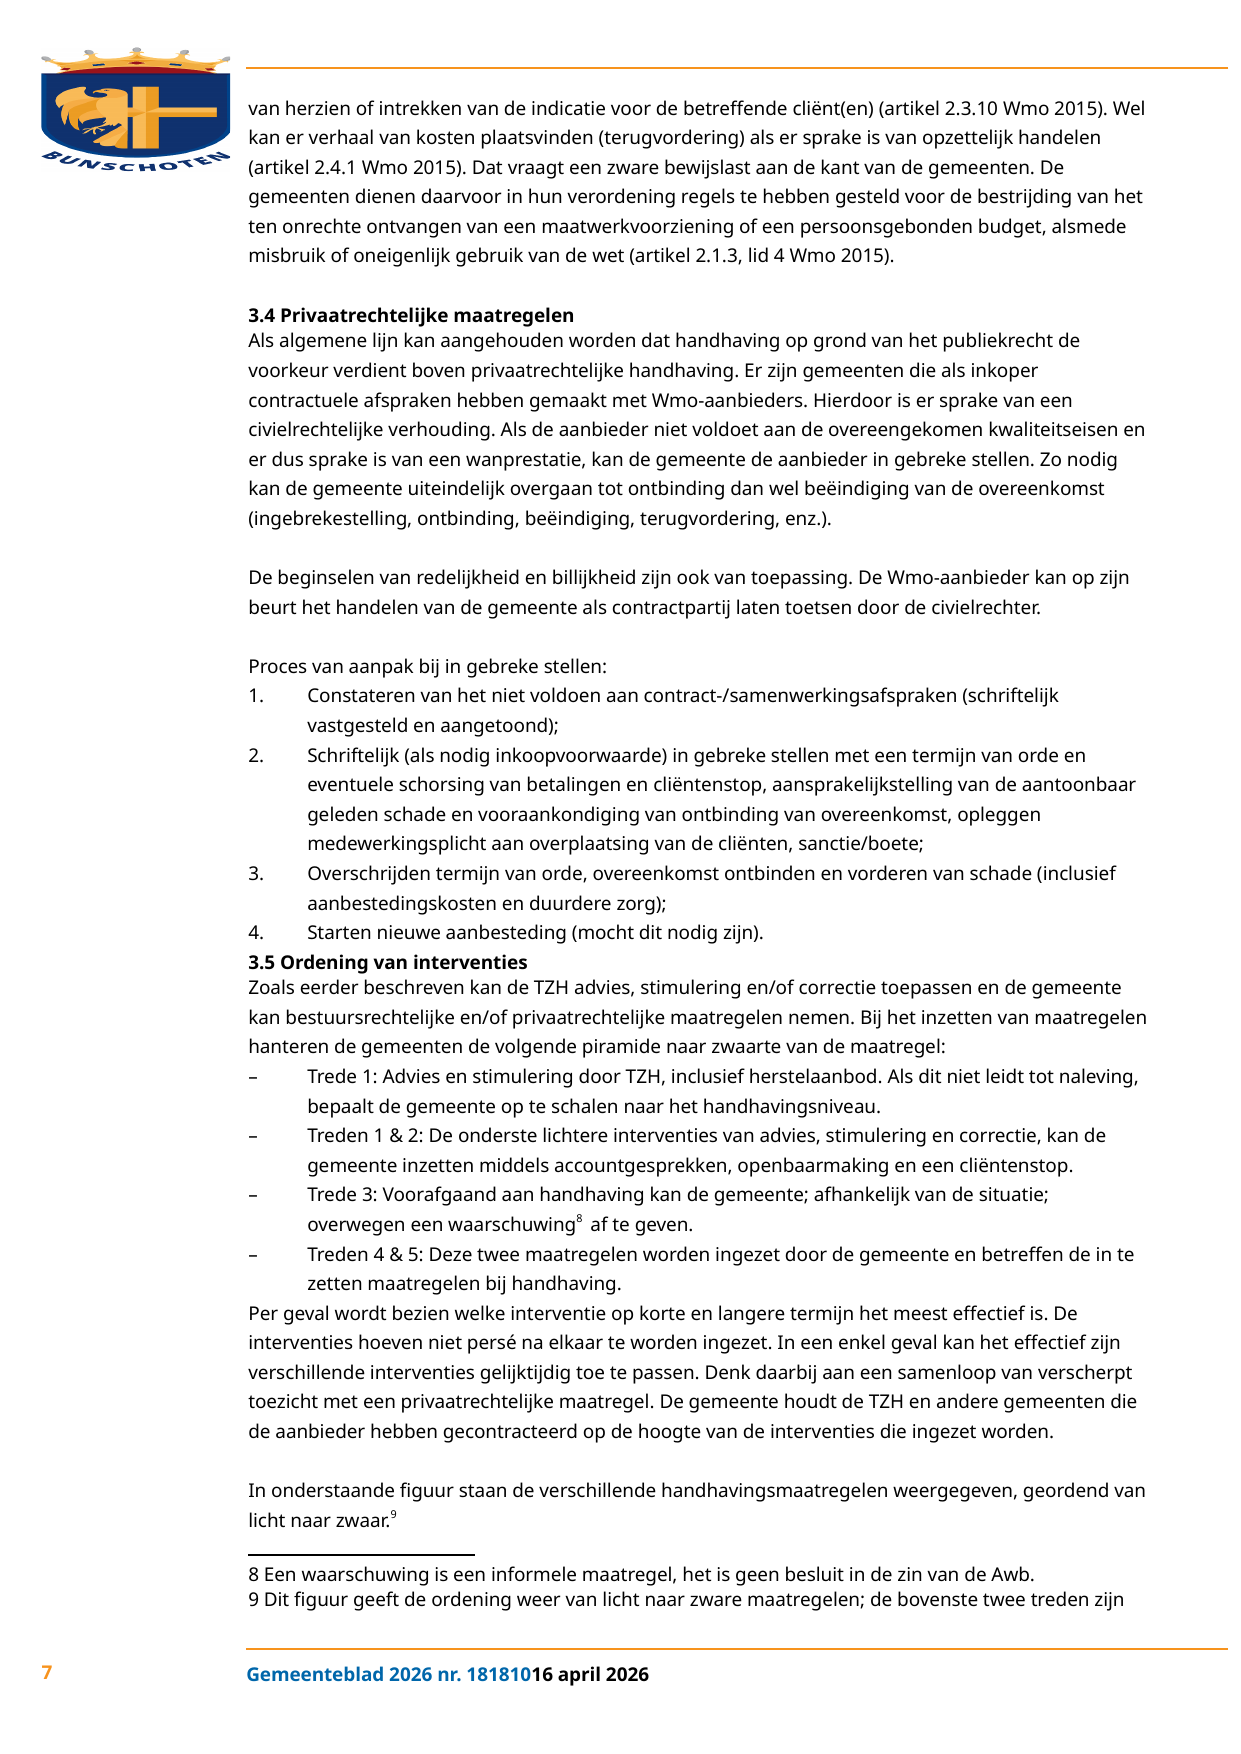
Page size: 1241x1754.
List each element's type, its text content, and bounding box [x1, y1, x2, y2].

text Per geval wordt bezien welke interventie op korte en langere termijn het meest effectief is. De interventies hoeven niet persé na elkaar te worden ingezet. In een enkel geval kan het effectief zijn verschillende interventies gelijktijdig toe te passen. Denk daarbij aan een samenloop van verscherpt toezicht met een privaatrechtelijke maatregel. De gemeente houdt de TZH en andere gemeenten die de aanbieder hebben gecontracteerd op de hoogte van de interventies die ingezet worden. [248, 1300, 1152, 1444]
list Trede 3: Voorafgaand aan handhaving kan de gemeente; afhankelijk van de situatie; overwegen een waarschuwing af te geven. [248, 1182, 1152, 1237]
text 3.4 Privaatrechtelijke maatregelen [248, 302, 1152, 328]
list Treden 1 & 2: De onderste lichtere interventies van advies, stimulering en correctie, kan de gemeente inzetten middels accountgesprekken, openbaarmaking en een cliëntenstop. [248, 1122, 1152, 1178]
list Starten nieuwe aanbesteding (mocht dit nodig zijn). [248, 919, 1152, 945]
picture [41, 47, 231, 172]
list Een waarschuwing is een informele maatregel, het is geen besluit in de zin van de Awb. [248, 1561, 1152, 1586]
text 3.5 Ordening van interventies [248, 949, 1152, 974]
text Zoals eerder beschreven kan de TZH advies, stimulering en/of correctie toepassen en de gemeente kan bestuursrechtelijke en/of privaatrechtelijke maatregelen nemen. Bij het inzetten van maatregelen hanteren de gemeenten de volgende piramide naar zwaarte van de maatregel: [248, 974, 1152, 1059]
list Trede 1: Advies en stimulering door TZH, inclusief herstelaanbod. Als dit niet leidt tot naleving, bepaalt de gemeente op te schalen naar het handhavingsniveau. [248, 1063, 1152, 1119]
list Constateren van het niet voldoen aan contract-/samenwerkingsafspraken (schriftelijk vastgesteld en aangetoond); [248, 683, 1152, 738]
list Schriftelijk (als nodig inkoopvoorwaarde) in gebreke stellen met een termijn van orde en eventuele schorsing van betalingen en cliëntenstop, aansprakelijkstelling van de aantoonbaar geleden schade en vooraankondiging van ontbinding van overeenkomst, opleggen medewerkingsplicht aan overplaatsing van de cliënten, sanctie/boete; [248, 742, 1152, 856]
text Dit figuur geeft de ordening weer van licht naar zware maatregelen; de bovenste twee treden zijn [248, 1586, 1152, 1612]
text Proces van aanpak bij in gebreke stellen: [248, 653, 1152, 679]
text In onderstaande figuur staan de verschillende handhavingsmaatregelen weergegeven, geordend van licht naar zwaar. [248, 1477, 1152, 1533]
list Overschrijden termijn van orde, overeenkomst ontbinden en vorderen van schade (inclusief aanbestedingskosten en duurdere zorg); [248, 860, 1152, 915]
text Als algemene lijn kan aangehouden worden dat handhaving op grond van het publiekrecht de voorkeur verdient boven privaatrechtelijke handhaving. Er zijn gemeenten die als inkoper contractuele afspraken hebben gemaakt met Wmo-aanbieders. Hierdoor is er sprake van een civielrechtelijke verhouding. Als de aanbieder niet voldoet aan de overeengekomen kwaliteitseisen en er dus sprake is van een wanprestatie, kan de gemeente de aanbieder in gebreke stellen. Zo nodig kan de gemeente uiteindelijk overgaan tot ontbinding dan wel beëindiging van de overeenkomst (ingebrekestelling, ontbinding, beëindiging, terugvordering, enz.). [248, 328, 1152, 531]
list Treden 4 & 5: Deze twee maatregelen worden ingezet door de gemeente en betreffen de in te zetten maatregelen bij handhaving. [248, 1241, 1152, 1296]
text De beginselen van redelijkheid en billijkheid zijn ook van toepassing. De Wmo-aanbieder kan op zijn beurt het handelen van de gemeente als contractpartij laten toetsen door de civielrechter. [248, 564, 1152, 619]
text van herzien of intrekken van de indicatie voor de betreffende cliënt(en) (artikel 2.3.10 Wmo 2015). Wel kan er verhaal van kosten plaatsvinden (terugvordering) als er sprake is van opzettelijk handelen (artikel 2.4.1 Wmo 2015). Dat vraagt een zware bewijslast aan de kant van de gemeenten. De gemeenten dienen daarvoor in hun verordening regels te hebben gesteld voor de bestrijding van het ten onrechte ontvangen van een maatwerkvoorziening of een persoonsgebonden budget, alsmede misbruik of oneigenlijk gebruik van de wet (artikel 2.1.3, lid 4 Wmo 2015). [248, 95, 1152, 268]
